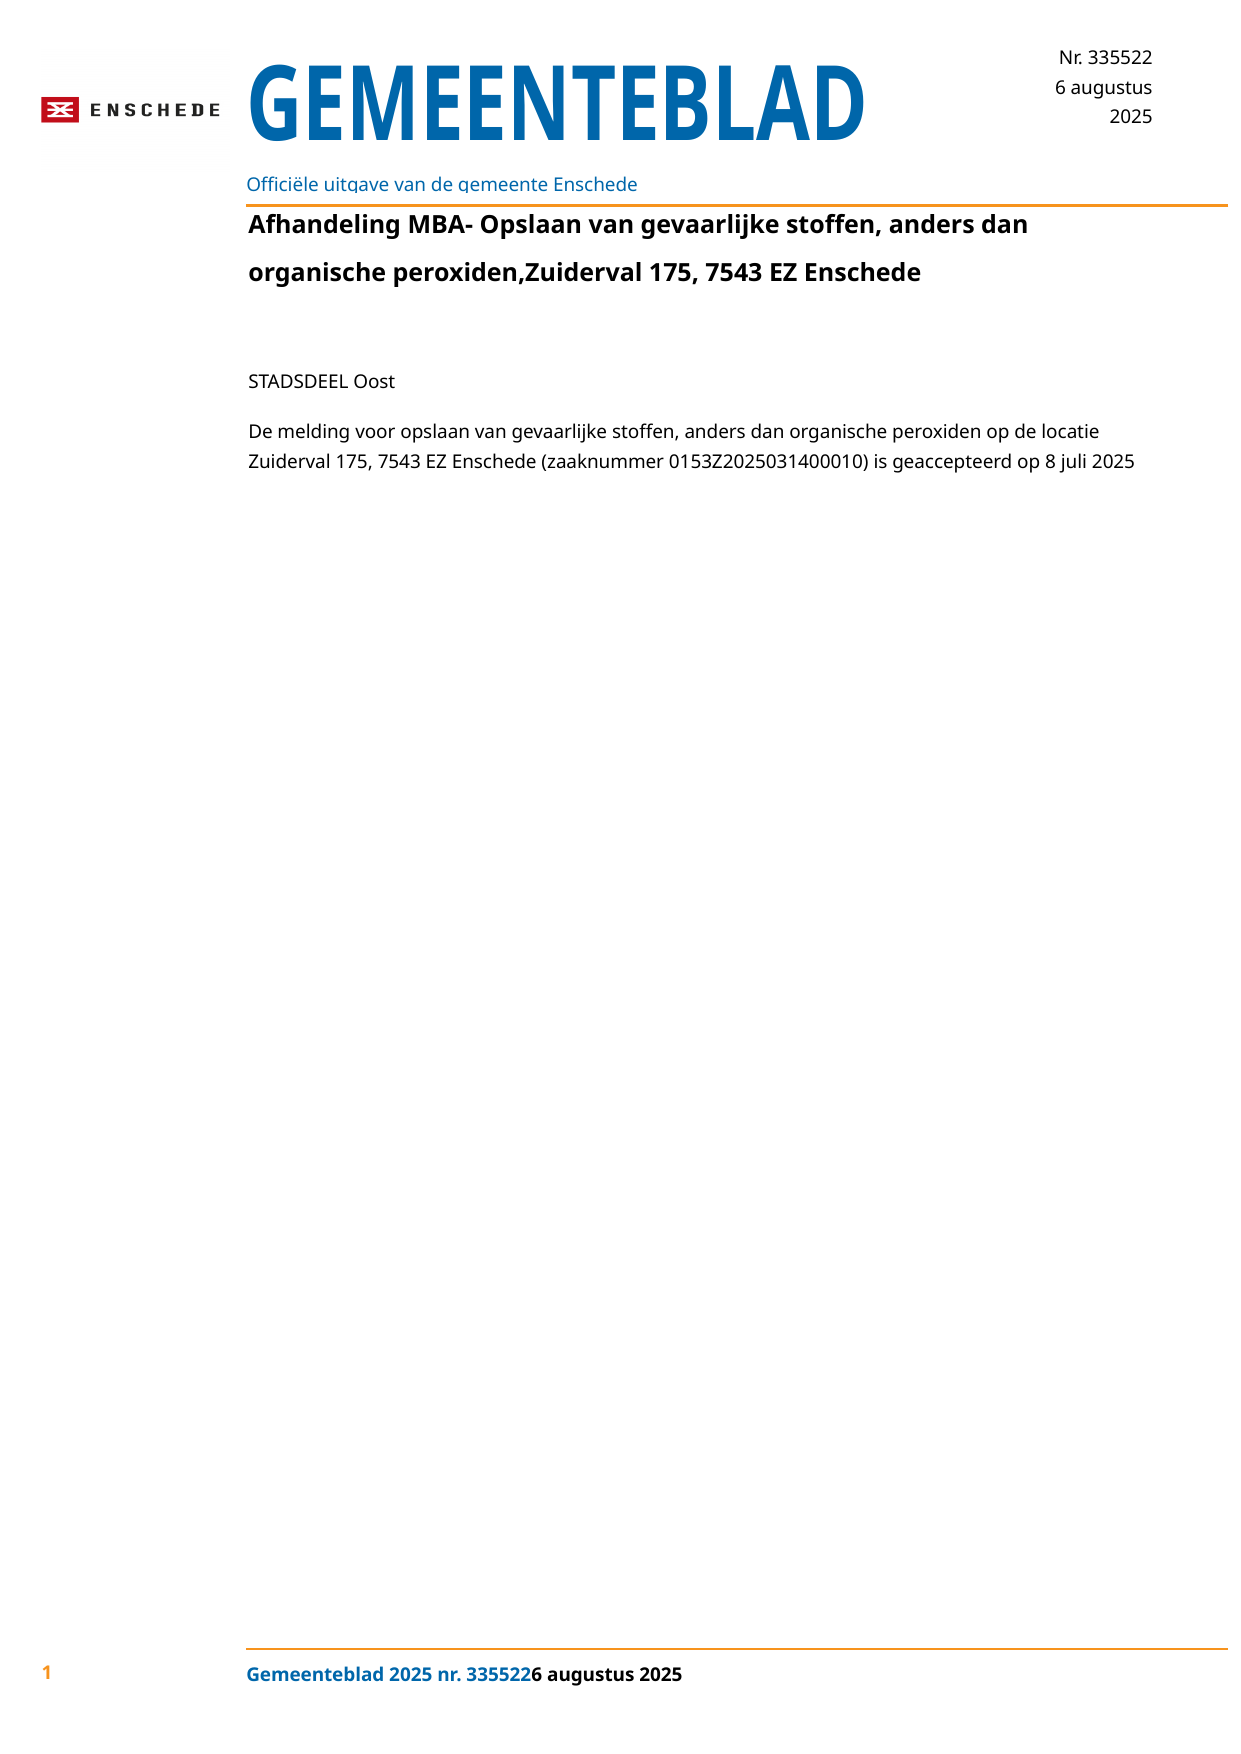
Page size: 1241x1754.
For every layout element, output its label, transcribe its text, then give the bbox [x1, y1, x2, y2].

text Afhandeling MBA- Opslaan van gevaarlijke stoffen, anders dan organische peroxiden,Zuiderval 175, 7543 EZ Enschede [248, 207, 1152, 288]
text De melding voor opslaan van gevaarlijke stoffen, anders dan organische peroxiden op de locatie Zuiderval 175, 7543 EZ Enschede (zaaknummer 0153Z2025031400010) is geaccepteerd op 8 juli 2025 [248, 419, 1152, 474]
text STADSDEEL Oost [248, 368, 1152, 394]
picture [41, 47, 231, 172]
